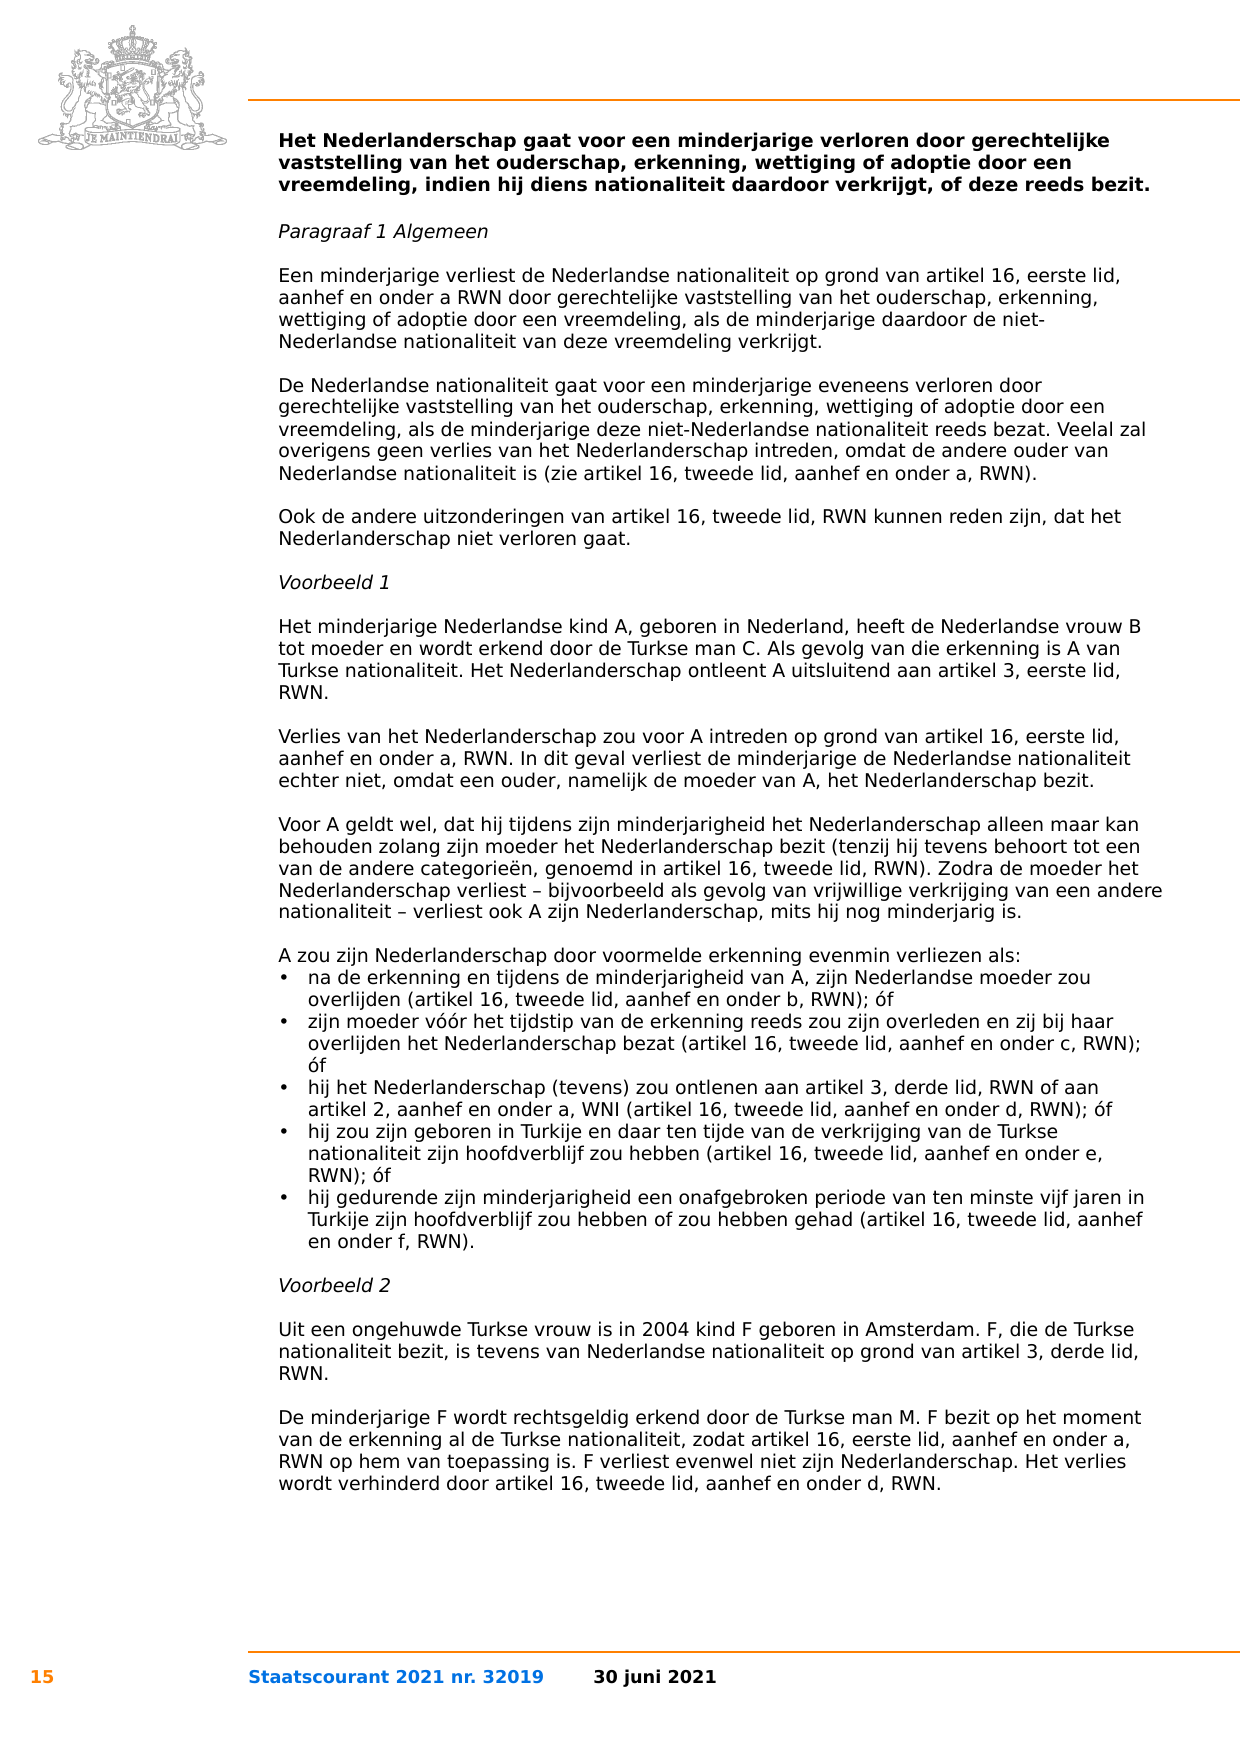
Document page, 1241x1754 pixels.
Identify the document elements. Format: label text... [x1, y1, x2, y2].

text Ook de andere uitzonderingen van artikel 16, tweede lid, RWN kunnen reden zijn, dat het Nederlanderschap niet verloren gaat. [278, 506, 1163, 550]
picture [38, 25, 227, 150]
text • hij het Nederlanderschap (tevens) zou ontlenen aan artikel 3, derde lid, RWN of aan artikel 2, aanhef en onder a, WNI (artikel 16, tweede lid, aanhef en onder d, RWN); óf [278, 1077, 1163, 1121]
text Een minderjarige verliest de Nederlandse nationaliteit op grond van artikel 16, eerste lid, aanhef en onder a RWN door gerechtelijke vaststelling van het ouderschap, erkenning, wettiging of adoptie door een vreemdeling, als de minderjarige daardoor de niet-Nederlandse nationaliteit van deze vreemdeling verkrijgt. [278, 265, 1163, 353]
text • hij zou zijn geboren in Turkije en daar ten tijde van de verkrijging van de Turkse nationaliteit zijn hoofdverblijf zou hebben (artikel 16, tweede lid, aanhef en onder e, RWN); óf [278, 1121, 1163, 1187]
text • zijn moeder vóór het tijdstip van de erkenning reeds zou zijn overleden en zij bij haar overlijden het Nederlanderschap bezat (artikel 16, tweede lid, aanhef en onder c, RWN); óf [278, 1011, 1163, 1077]
text • hij gedurende zijn minderjarigheid een onafgebroken periode van ten minste vijf jaren in Turkije zijn hoofdverblijf zou hebben of zou hebben gehad (artikel 16, tweede lid, aanhef en onder f, RWN). [278, 1187, 1163, 1253]
subtitle Het Nederlanderschap gaat voor een minderjarige verloren door gerechtelijke vaststelling van het ouderschap, erkenning, wettiging of adoptie door een vreemdeling, indien hij diens nationaliteit daardoor verkrijgt, of deze reeds bezit. [278, 130, 1163, 196]
subtitle Voorbeeld 1 [278, 572, 1163, 594]
text Voor A geldt wel, dat hij tijdens zijn minderjarigheid het Nederlanderschap alleen maar kan behouden zolang zijn moeder het Nederlanderschap bezit (tenzij hij tevens behoort tot een van de andere categorieën, genoemd in artikel 16, tweede lid, RWN). Zodra de moeder het Nederlanderschap verliest – bijvoorbeeld als gevolg van vrijwillige verkrijging van een andere nationaliteit – verliest ook A zijn Nederlanderschap, mits hij nog minderjarig is. [278, 813, 1163, 923]
subtitle Paragraaf 1 Algemeen [278, 221, 1163, 243]
text Het minderjarige Nederlandse kind A, geboren in Nederland, heeft de Nederlandse vrouw B tot moeder en wordt erkend door de Turkse man C. Als gevolg van die erkenning is A van Turkse nationaliteit. Het Nederlanderschap ontleent A uitsluitend aan artikel 3, eerste lid, RWN. [278, 616, 1163, 704]
text De Nederlandse nationaliteit gaat voor een minderjarige eveneens verloren door gerechtelijke vaststelling van het ouderschap, erkenning, wettiging of adoptie door een vreemdeling, als de minderjarige deze niet-Nederlandse nationaliteit reeds bezat. Veelal zal overigens geen verlies van het Nederlanderschap intreden, omdat de andere ouder van Nederlandse nationaliteit is (zie artikel 16, tweede lid, aanhef en onder a, RWN). [278, 374, 1163, 484]
text De minderjarige F wordt rechtsgeldig erkend door de Turkse man M. F bezit op het moment van de erkenning al de Turkse nationaliteit, zodat artikel 16, eerste lid, aanhef en onder a, RWN op hem van toepassing is. F verliest evenwel niet zijn Nederlanderschap. Het verlies wordt verhinderd door artikel 16, tweede lid, aanhef en onder d, RWN. [278, 1407, 1163, 1494]
text • na de erkenning en tijdens de minderjarigheid van A, zijn Nederlandse moeder zou overlijden (artikel 16, tweede lid, aanhef en onder b, RWN); óf [278, 967, 1163, 1011]
text Verlies van het Nederlanderschap zou voor A intreden op grond van artikel 16, eerste lid, aanhef en onder a, RWN. In dit geval verliest de minderjarige de Nederlandse nationaliteit echter niet, omdat een ouder, namelijk de moeder van A, het Nederlanderschap bezit. [278, 726, 1163, 792]
text Uit een ongehuwde Turkse vrouw is in 2004 kind F geboren in Amsterdam. F, die de Turkse nationaliteit bezit, is tevens van Nederlandse nationaliteit op grond van artikel 3, derde lid, RWN. [278, 1319, 1163, 1385]
subtitle Voorbeeld 2 [278, 1275, 1163, 1297]
text A zou zijn Nederlanderschap door voormelde erkenning evenmin verliezen als: [278, 945, 1163, 967]
